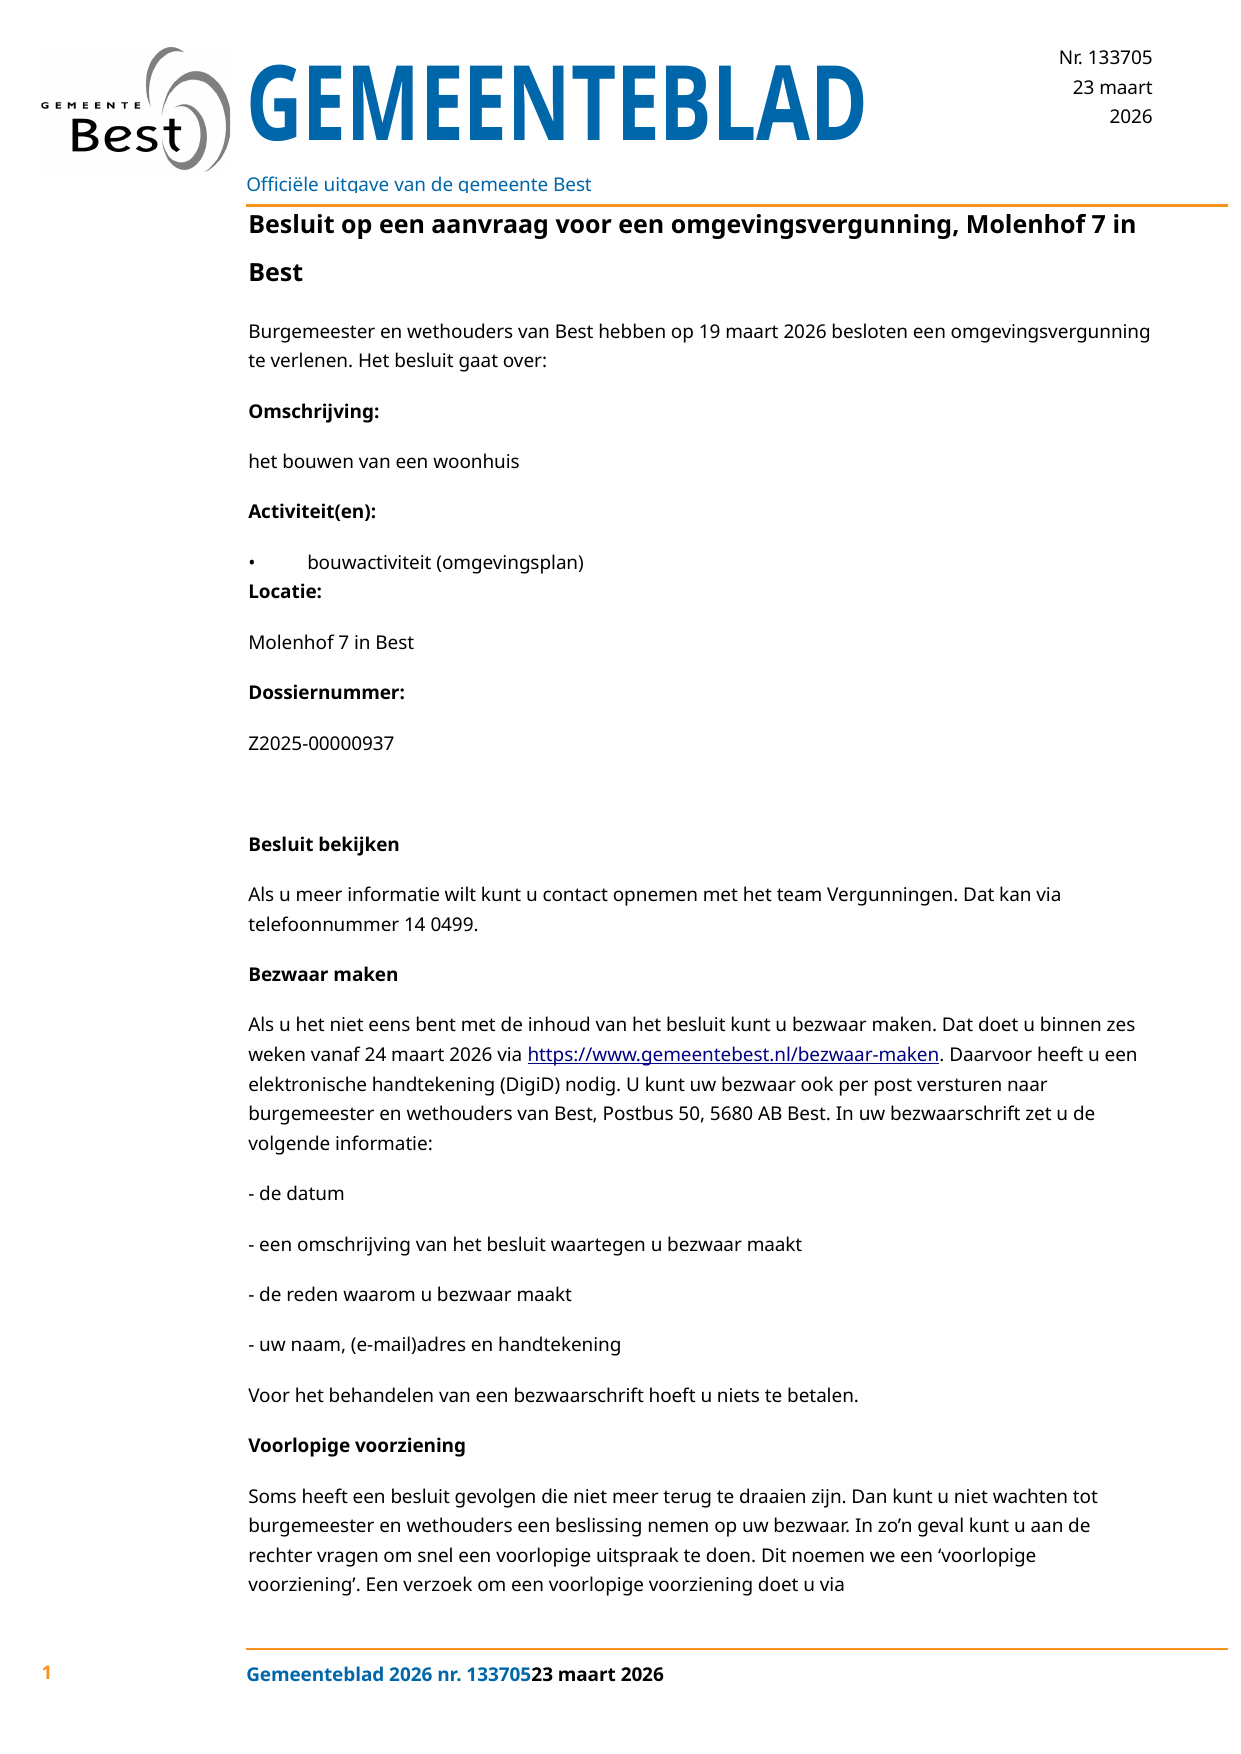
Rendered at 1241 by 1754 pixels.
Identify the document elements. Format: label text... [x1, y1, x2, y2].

text Soms heeft een besluit gevolgen die niet meer terug te draaien zijn. Dan kunt u niet wachten tot burgemeester en wethouders een beslissing nemen op uw bezwaar. In zo’n geval kunt u aan de rechter vragen om snel een voorlopige uitspraak te doen. Dit noemen we een ‘voorlopige voorziening’. Een verzoek om een voorlopige voorziening doet u via [248, 1483, 1152, 1597]
text het bouwen van een woonhuis [248, 448, 1152, 474]
text Locatie: [248, 579, 1152, 604]
text Als u meer informatie wilt kunt u contact opnemen met het team Vergunningen. Dat kan via telefoonnummer 14 0499. [248, 881, 1152, 937]
list bouwactiviteit (omgevingsplan) [248, 549, 1152, 575]
text Voorlopige voorziening [248, 1432, 1152, 1458]
text - de reden waarom u bezwaar maakt [248, 1281, 1152, 1307]
text Activiteit(en): [248, 499, 1152, 524]
text - de datum [248, 1180, 1152, 1206]
text Dossiernummer: [248, 679, 1152, 705]
text Omschrijving: [248, 398, 1152, 424]
text Als u het niet eens bent met de inhoud van het besluit kunt u bezwaar maken. Dat doet u binnen zes weken vanaf 24 maart 2026 via https://www.gemeentebest.nl/bezwaar-maken. Daarvoor heeft u een elektronische handtekening (DigiD) nodig. U kunt uw bezwaar ook per post versturen naar burgemeester en wethouders van Best, Postbus 50, 5680 AB Best. In uw bezwaarschrift zet u de volgende informatie: [248, 1012, 1152, 1156]
text Besluit op een aanvraag voor een omgevingsvergunning, Molenhof 7 in Best [248, 207, 1152, 288]
text - uw naam, (e-mail)adres en handtekening [248, 1332, 1152, 1357]
text Molenhof 7 in Best [248, 629, 1152, 655]
text Z2025-00000937 [248, 730, 1152, 756]
text Voor het behandelen van een bezwaarschrift hoeft u niets te betalen. [248, 1382, 1152, 1408]
text Besluit bekijken [248, 831, 1152, 857]
text - een omschrijving van het besluit waartegen u bezwaar maakt [248, 1231, 1152, 1257]
text Bezwaar maken [248, 961, 1152, 987]
picture [41, 47, 231, 172]
text Burgemeester en wethouders van Best hebben op 19 maart 2026 besloten een omgevingsvergunning te verlenen. Het besluit gaat over: [248, 318, 1152, 373]
